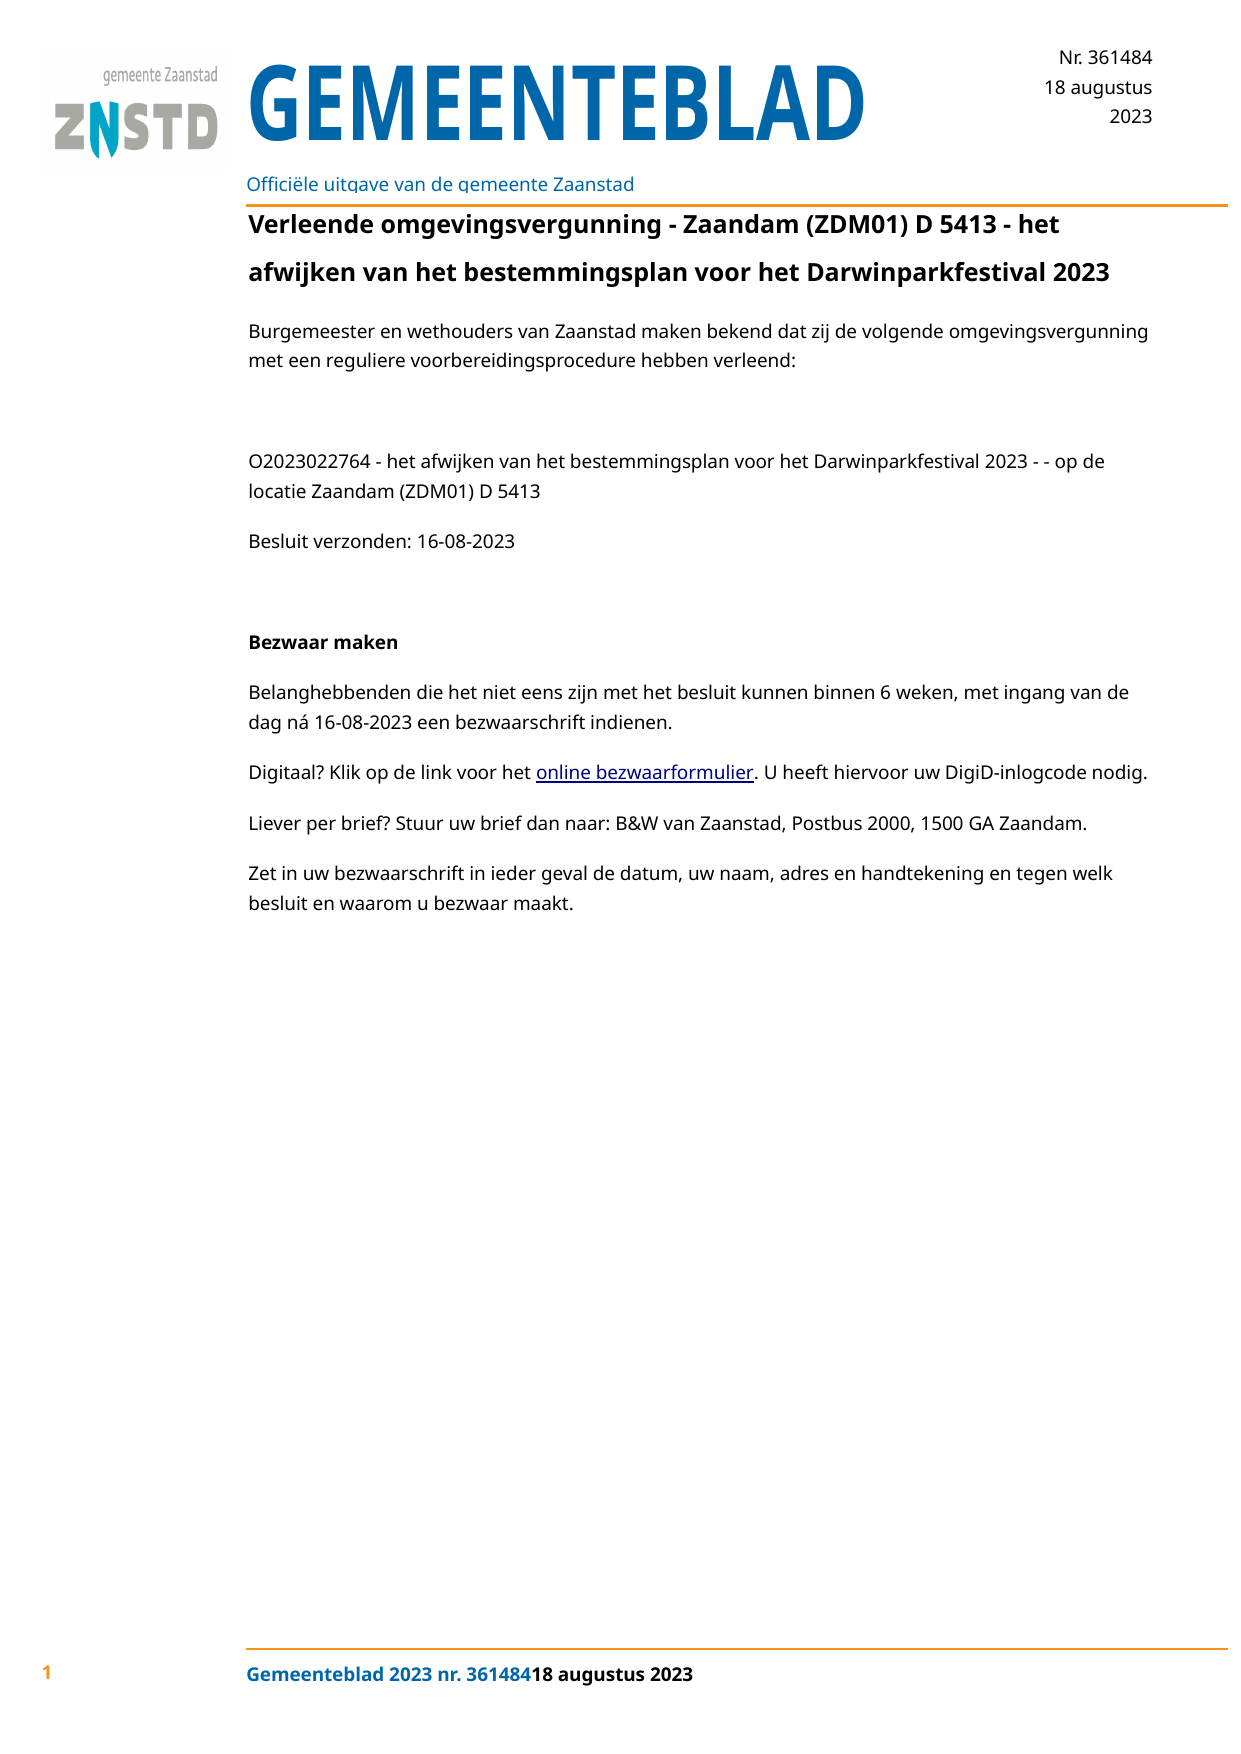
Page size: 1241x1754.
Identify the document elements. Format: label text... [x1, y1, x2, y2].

text Bezwaar maken [248, 629, 1152, 655]
text Liever per brief? Stuur uw brief dan naar: B&W van Zaanstad, Postbus 2000, 1500 GA Zaandam. [248, 810, 1152, 836]
picture [41, 47, 231, 172]
text Burgemeester en wethouders van Zaanstad maken bekend dat zij de volgende omgevingsvergunning met een reguliere voorbereidingsprocedure hebben verleend: [248, 318, 1152, 373]
text Belanghebbenden die het niet eens zijn met het besluit kunnen binnen 6 weken, met ingang van de dag ná 16-08-2023 een bezwaarschrift indienen. [248, 679, 1152, 735]
text Zet in uw bezwaarschrift in ieder geval de datum, uw naam, adres en handtekening en tegen welk besluit en waarom u bezwaar maakt. [248, 860, 1152, 916]
text Verleende omgevingsvergunning - Zaandam (ZDM01) D 5413 - het afwijken van het bestemmingsplan voor het Darwinparkfestival 2023 [248, 207, 1152, 288]
text Besluit verzonden: 16-08-2023 [248, 528, 1152, 554]
text O2023022764 - het afwijken van het bestemmingsplan voor het Darwinparkfestival 2023 - - op de locatie Zaandam (ZDM01) D 5413 [248, 448, 1152, 504]
text Digitaal? Klik op de link voor het online bezwaarformulier. U heeft hiervoor uw DigiD-inlogcode nodig. [248, 759, 1152, 785]
